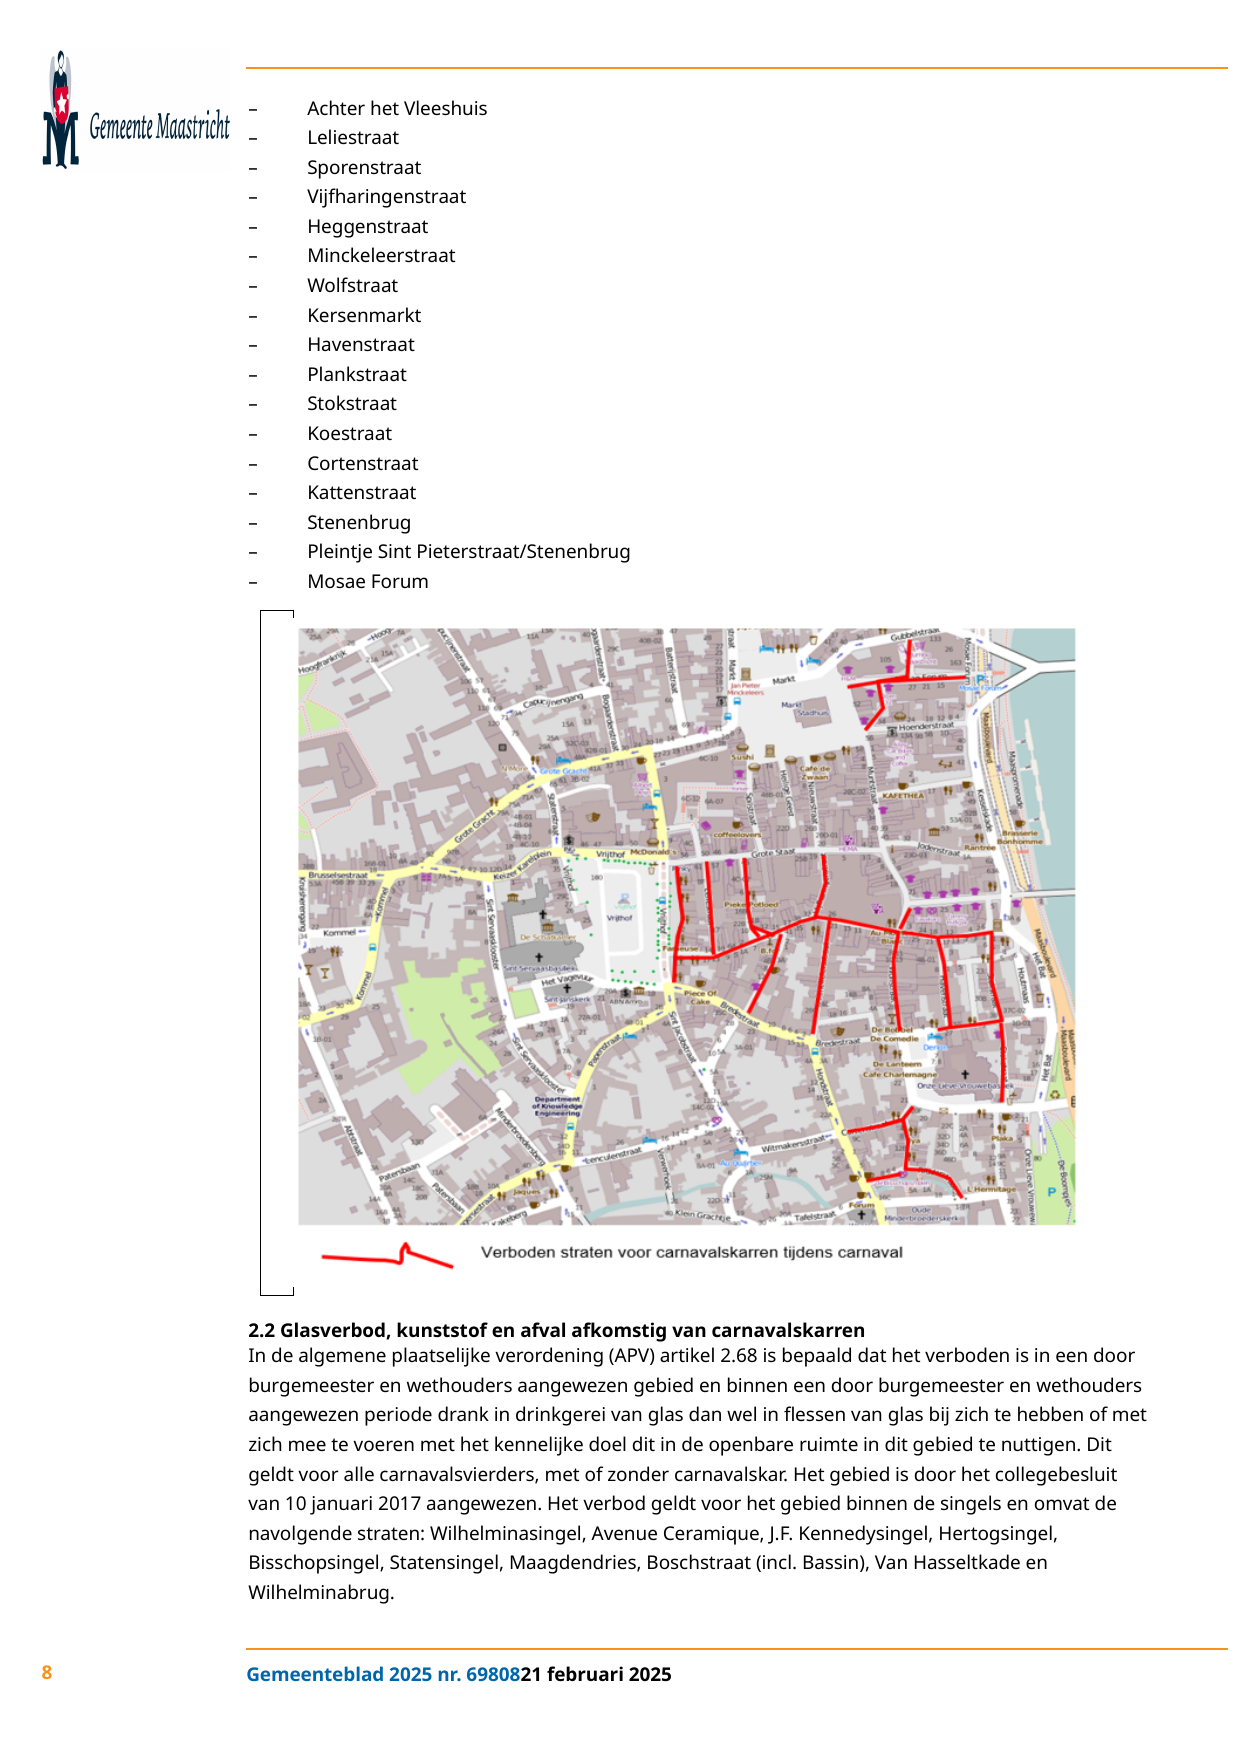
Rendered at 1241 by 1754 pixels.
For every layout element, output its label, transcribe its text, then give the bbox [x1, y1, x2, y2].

list Mosae Forum [248, 568, 1152, 594]
picture [268, 618, 1096, 1287]
list Koestraat [248, 420, 1152, 446]
list Pleintje Sint Pieterstraat/Stenenbrug [248, 538, 1152, 564]
list Plankstraat [248, 361, 1152, 387]
list Minckeleerstraat [248, 243, 1152, 268]
list Heggenstraat [248, 213, 1152, 239]
list Stenenbrug [248, 509, 1152, 535]
picture [41, 47, 231, 172]
list Kersenmarkt [248, 302, 1152, 328]
text In de algemene plaatselijke verordening (APV) artikel 2.68 is bepaald dat het verboden is in een door burgemeester en wethouders aangewezen gebied en binnen een door burgemeester en wethouders aangewezen periode drank in drinkgerei van glas dan wel in flessen van glas bij zich te hebben of met zich mee te voeren met het kennelijke doel dit in de openbare ruimte in dit gebied te nuttigen. Dit geldt voor alle carnavalsvierders, met of zonder carnavalskar. Het gebied is door het collegebesluit van 10 januari 2017 aangewezen. Het verbod geldt voor het gebied binnen de singels en omvat de navolgende straten: Wilhelminasingel, Avenue Ceramique, J.F. Kennedysingel, Hertogsingel, Bisschopsingel, Statensingel, Maagdendries, Boschstraat (incl. Bassin), Van Hasseltkade en Wilhelminabrug. [248, 1342, 1152, 1605]
list Vijfharingenstraat [248, 183, 1152, 209]
list Cortenstraat [248, 450, 1152, 476]
text 2.2 Glasverbod, kunststof en afval afkomstig van carnavalskarren [248, 1317, 1152, 1342]
list Havenstraat [248, 331, 1152, 357]
list Stokstraat [248, 391, 1152, 416]
list Leliestraat [248, 124, 1152, 150]
list Achter het Vleeshuis [248, 95, 1152, 121]
list Wolfstraat [248, 272, 1152, 298]
list Sporenstraat [248, 154, 1152, 180]
list Kattenstraat [248, 479, 1152, 505]
